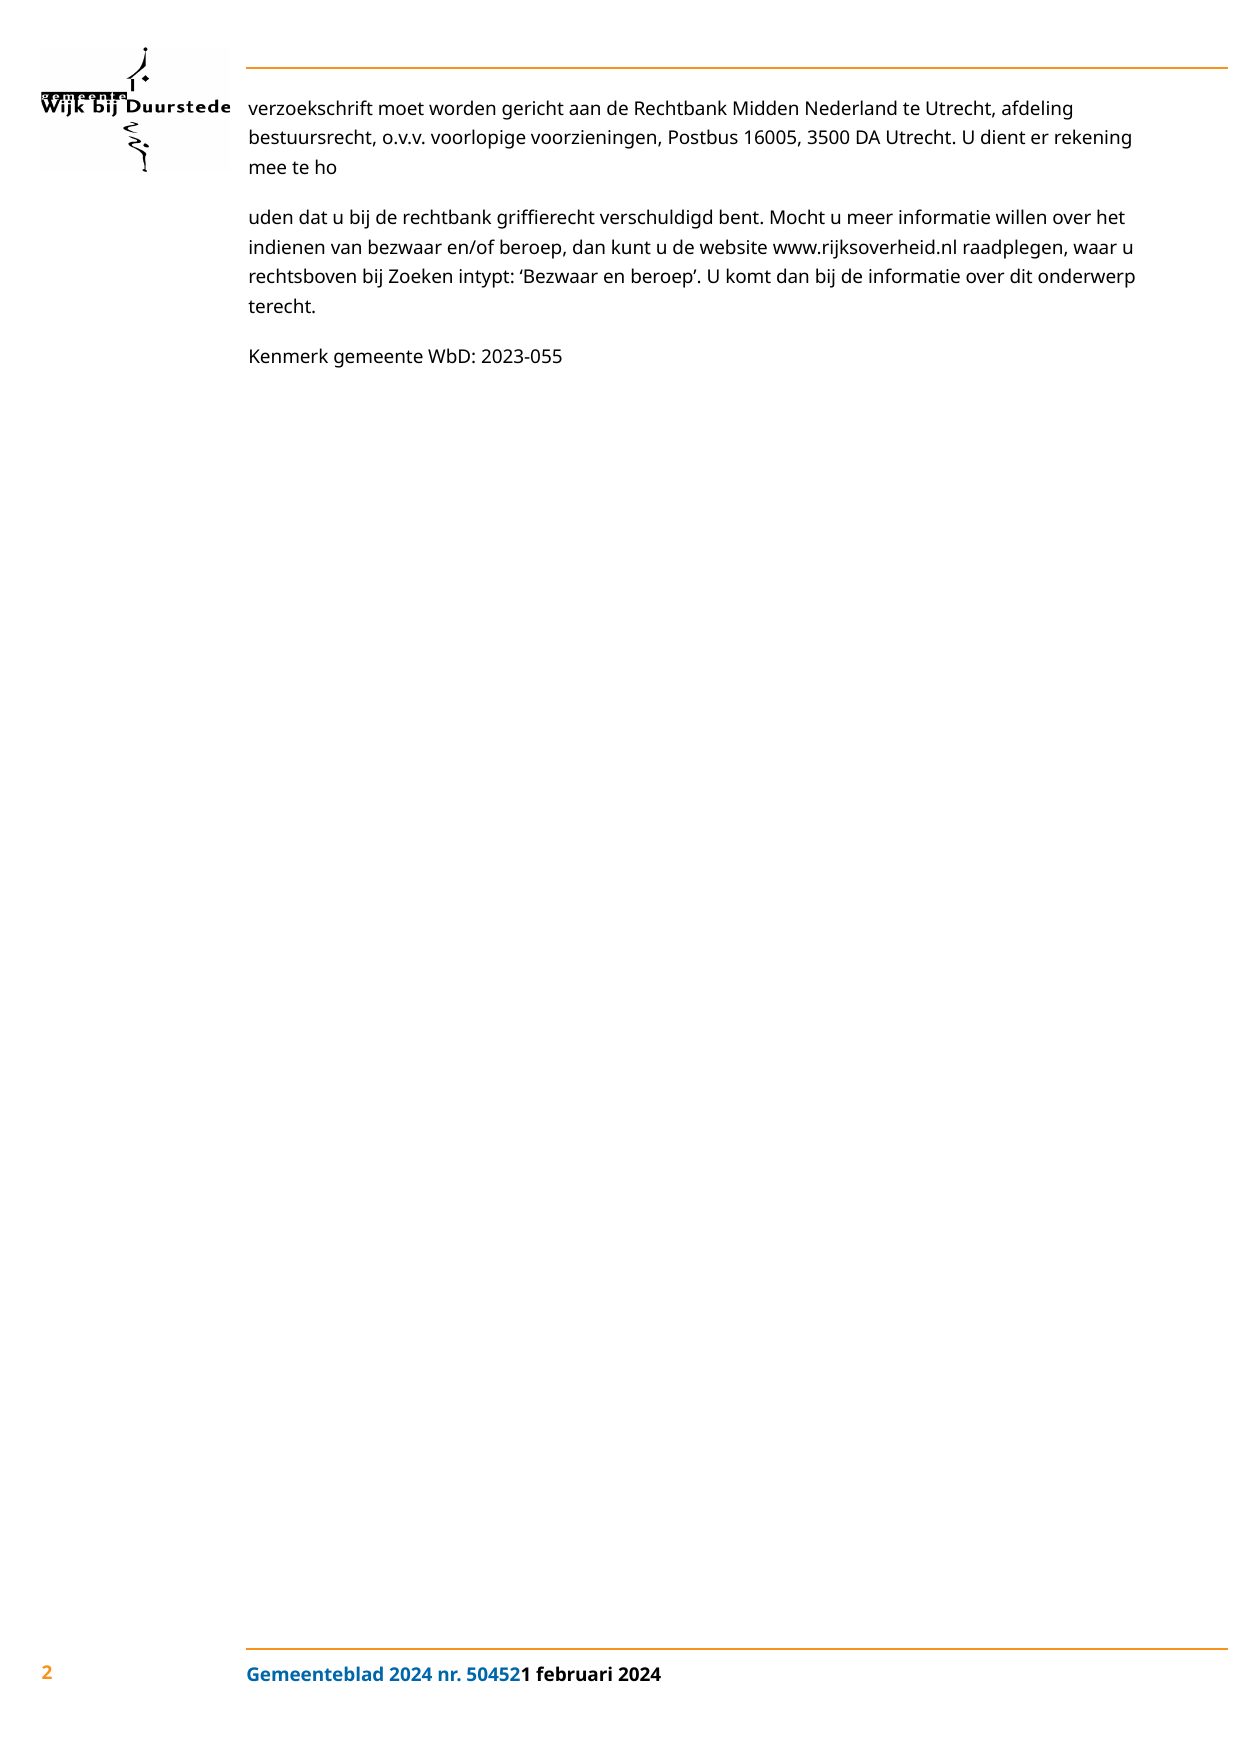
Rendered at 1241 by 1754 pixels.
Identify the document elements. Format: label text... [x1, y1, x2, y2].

picture [41, 47, 231, 172]
text uden dat u bij de rechtbank griffierecht verschuldigd bent. Mocht u meer informatie willen over het indienen van bezwaar en/of beroep, dan kunt u de website www.rijksoverheid.nl raadplegen, waar u rechtsboven bij Zoeken intypt: ‘Bezwaar en beroep’. U komt dan bij de informatie over dit onderwerp terecht. [248, 204, 1152, 319]
text verzoekschrift moet worden gericht aan de Rechtbank Midden Nederland te Utrecht, afdeling bestuursrecht, o.v.v. voorlopige voorzieningen, Postbus 16005, 3500 DA Utrecht. U dient er rekening mee te ho [248, 95, 1152, 180]
text Kenmerk gemeente WbD: 2023-055 [248, 343, 1152, 369]
